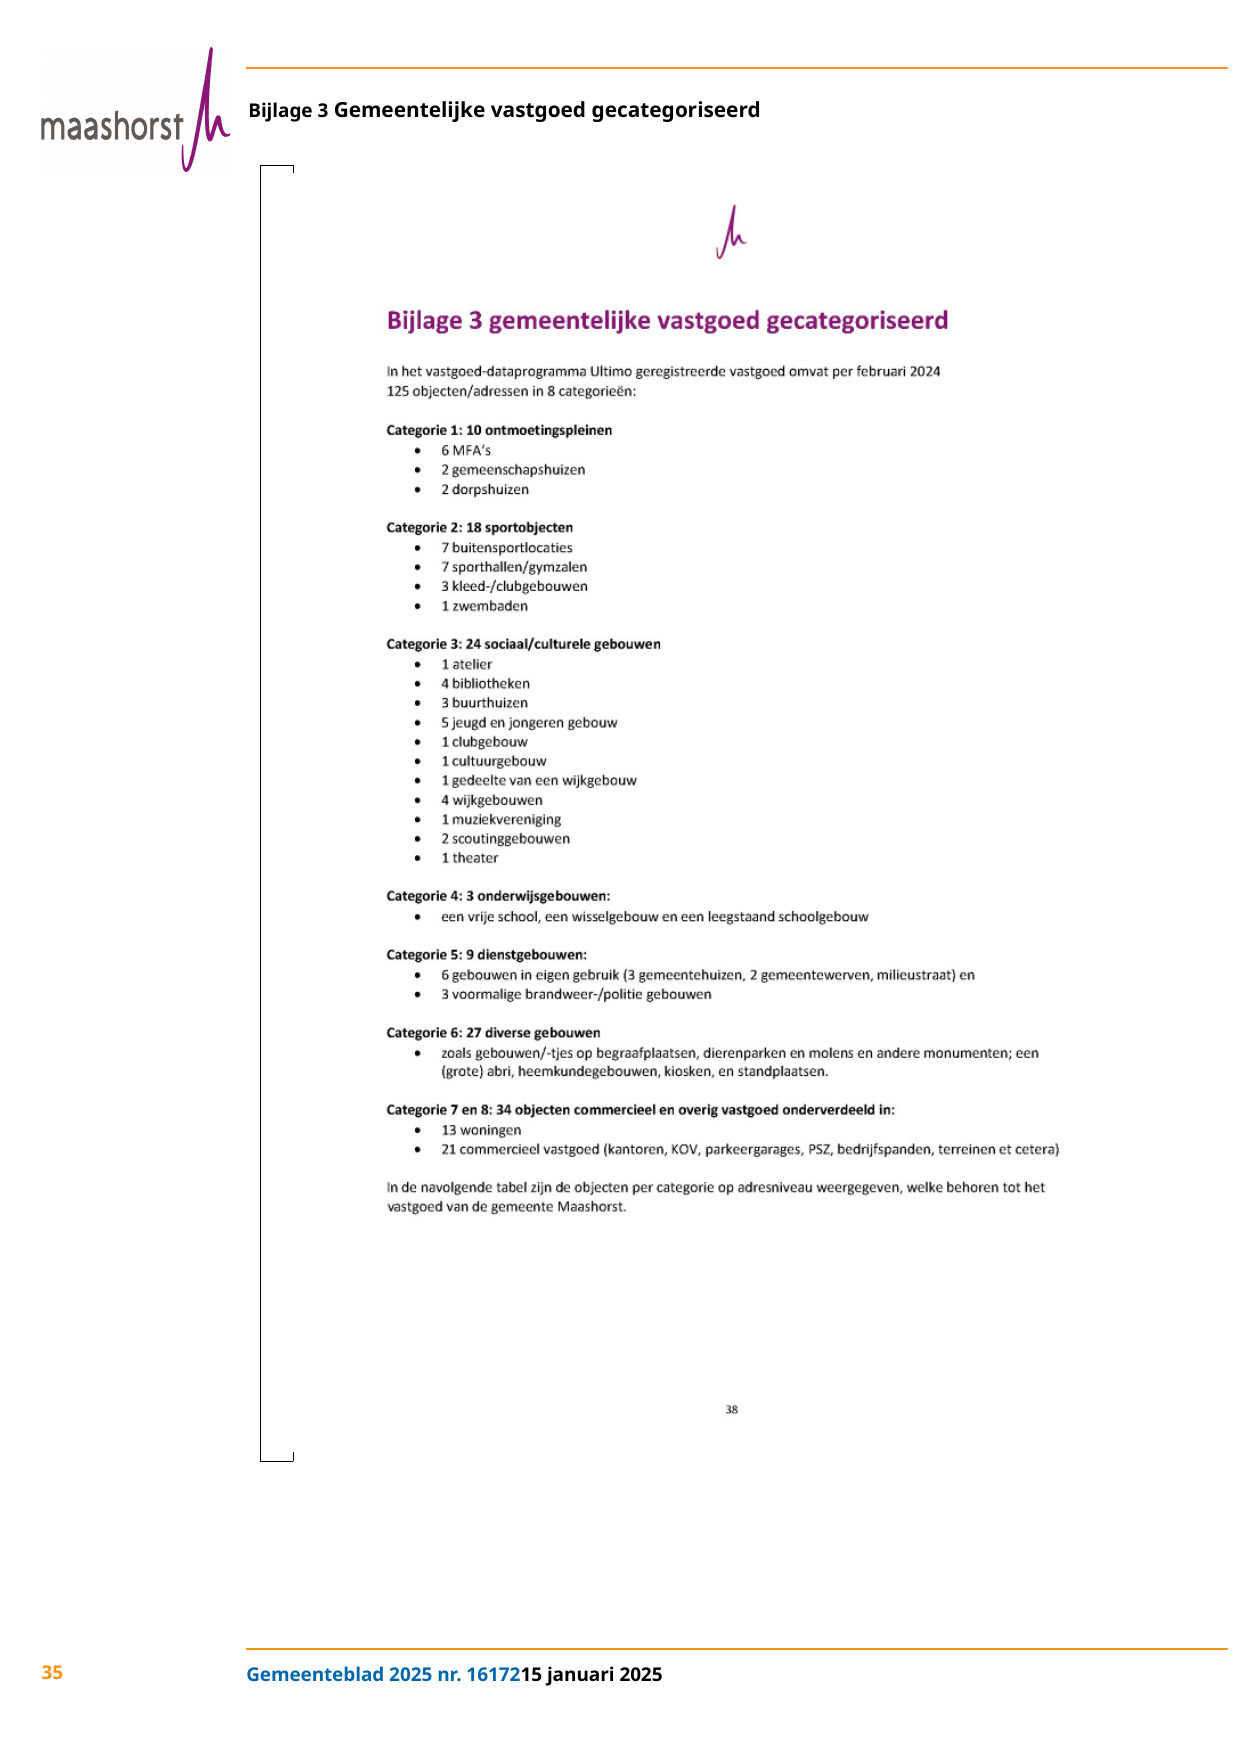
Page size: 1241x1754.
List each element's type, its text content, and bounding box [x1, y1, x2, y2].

picture [268, 173, 1173, 1452]
text Bijlage 3 Gemeentelijke vastgoed gecategoriseerd [248, 95, 1152, 123]
picture [41, 47, 231, 172]
